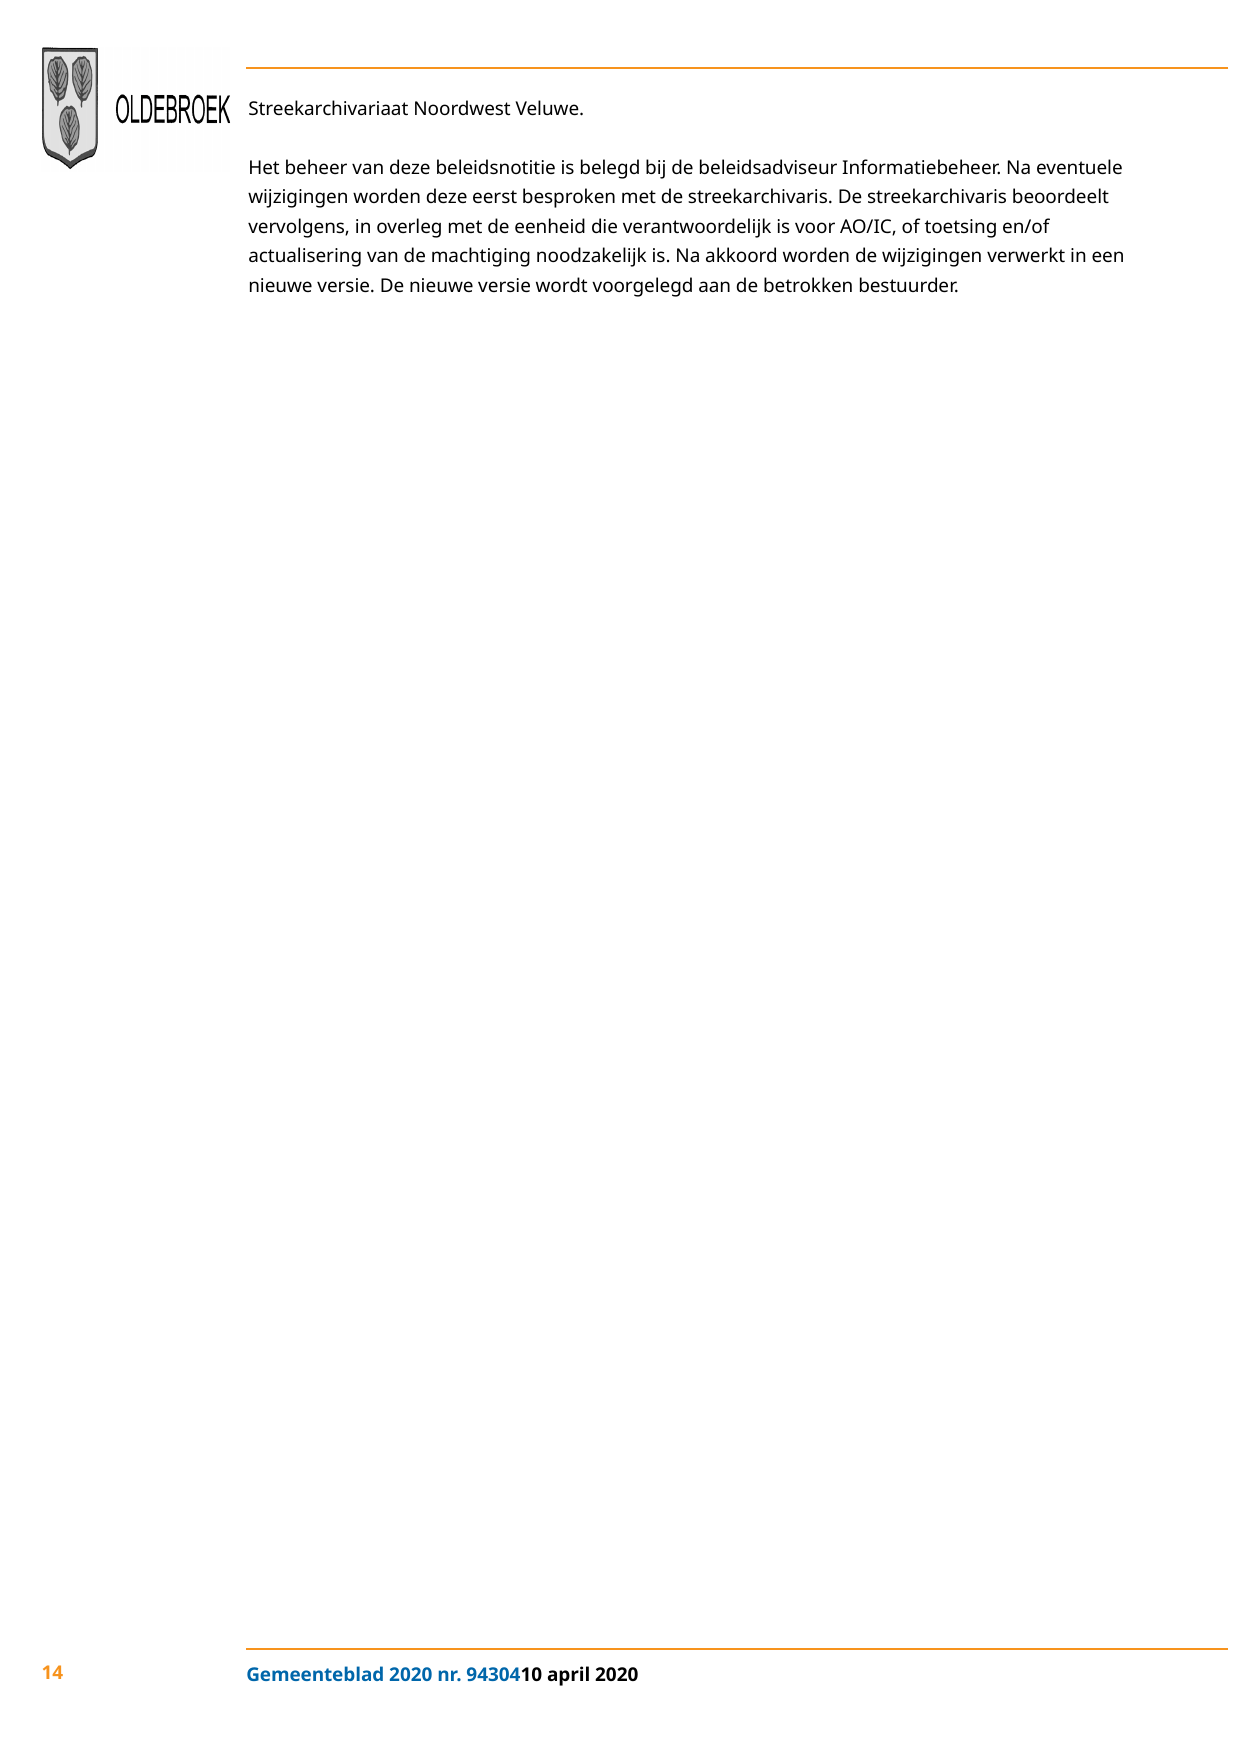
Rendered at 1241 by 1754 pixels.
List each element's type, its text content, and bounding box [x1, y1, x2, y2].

text Streekarchivariaat Noordwest Veluwe. [248, 95, 1152, 121]
picture [41, 47, 231, 172]
text Het beheer van deze beleidsnotitie is belegd bij de beleidsadviseur Informatiebeheer. Na eventuele wijzigingen worden deze eerst besproken met de streekarchivaris. De streekarchivaris beoordeelt vervolgens, in overleg met de eenheid die verantwoordelijk is voor AO/IC, of toetsing en/of actualisering van de machtiging noodzakelijk is. Na akkoord worden de wijzigingen verwerkt in een nieuwe versie. De nieuwe versie wordt voorgelegd aan de betrokken bestuurder. [248, 154, 1152, 298]
